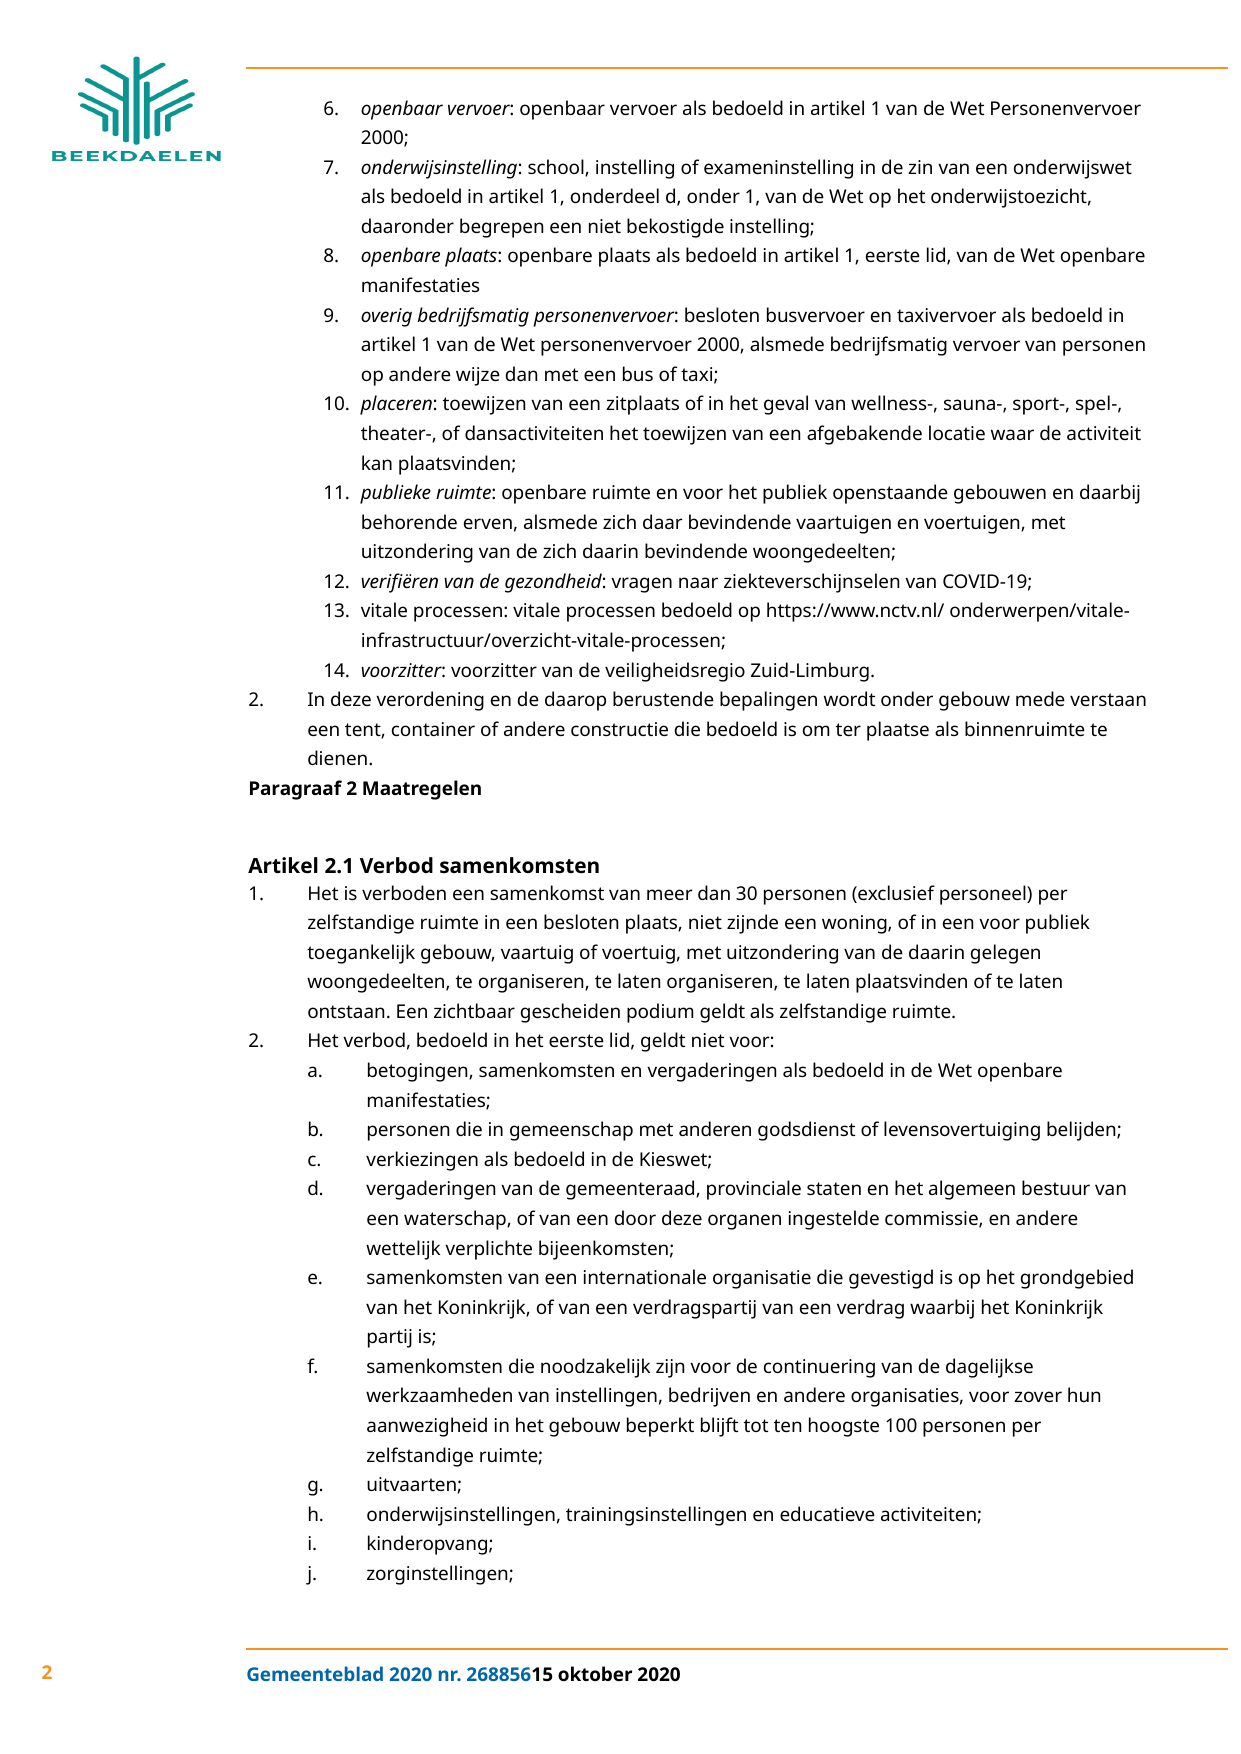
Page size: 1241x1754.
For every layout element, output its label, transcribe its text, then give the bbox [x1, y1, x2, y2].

text Artikel 2.1 Verbod samenkomsten [248, 851, 1152, 880]
list samenkomsten van een internationale organisatie die gevestigd is op het grondgebied van het Koninkrijk, of van een verdragspartij van een verdrag waarbij het Koninkrijk partij is; [307, 1264, 1152, 1349]
list onderwijsinstelling: school, instelling of exameninstelling in de zin van een onderwijswet als bedoeld in artikel 1, onderdeel d, onder 1, van de Wet op het onderwijstoezicht, daaronder begrepen een niet bekostigde instelling; [323, 154, 1152, 239]
list personen die in gemeenschap met anderen godsdienst of levensovertuiging belijden; [307, 1116, 1152, 1142]
list openbaar vervoer: openbaar vervoer als bedoeld in artikel 1 van de Wet Personenvervoer 2000; [323, 95, 1152, 150]
list onderwijsinstellingen, trainingsinstellingen en educatieve activiteiten; [307, 1501, 1152, 1527]
list openbare plaats: openbare plaats als bedoeld in artikel 1, eerste lid, van de Wet openbare manifestaties [323, 243, 1152, 298]
list placeren: toewijzen van een zitplaats of in het geval van wellness-, sauna-, sport-, spel-, theater-, of dansactiviteiten het toewijzen van een afgebakende locatie waar de activiteit kan plaatsvinden; [323, 391, 1152, 476]
list overig bedrijfsmatig personenvervoer: besloten busvervoer en taxivervoer als bedoeld in artikel 1 van de Wet personenvervoer 2000, alsmede bedrijfsmatig vervoer van personen op andere wijze dan met een bus of taxi; [323, 302, 1152, 387]
list vergaderingen van de gemeenteraad, provinciale staten en het algemeen bestuur van een waterschap, of van een door deze organen ingestelde commissie, en andere wettelijk verplichte bijeenkomsten; [307, 1176, 1152, 1261]
text Paragraaf 2 Maatregelen [248, 775, 1152, 801]
list vitale processen: vitale processen bedoeld op https://www.nctv.nl/ onderwerpen/vitale-infrastructuur/overzicht-vitale-processen; [323, 598, 1152, 653]
list uitvaarten; [307, 1471, 1152, 1497]
list samenkomsten die noodzakelijk zijn voor de continuering van de dagelijkse werkzaamheden van instellingen, bedrijven en andere organisaties, voor zover hun aanwezigheid in het gebouw beperkt blijft tot ten hoogste 100 personen per zelfstandige ruimte; [307, 1353, 1152, 1468]
picture [41, 47, 231, 172]
list voorzitter: voorzitter van de veiligheidsregio Zuid-Limburg. [323, 657, 1152, 683]
list zorginstellingen; [307, 1560, 1152, 1586]
list In deze verordening en de daarop berustende bepalingen wordt onder gebouw mede verstaan een tent, container of andere constructie die bedoeld is om ter plaatse als binnenruimte te dienen. [248, 686, 1152, 771]
list betogingen, samenkomsten en vergaderingen als bedoeld in de Wet openbare manifestaties; [307, 1057, 1152, 1113]
list verkiezingen als bedoeld in de Kieswet; [307, 1146, 1152, 1172]
list publieke ruimte: openbare ruimte en voor het publiek openstaande gebouwen en daarbij behorende erven, alsmede zich daar bevindende vaartuigen en voertuigen, met uitzondering van de zich daarin bevindende woongedeelten; [323, 479, 1152, 564]
list verifiëren van de gezondheid: vragen naar ziekteverschijnselen van COVID-19; [323, 568, 1152, 594]
list Het is verboden een samenkomst van meer dan 30 personen (exclusief personeel) per zelfstandige ruimte in een besloten plaats, niet zijnde een woning, of in een voor publiek toegankelijk gebouw, vaartuig of voertuig, met uitzondering van de daarin gelegen woongedeelten, te organiseren, te laten organiseren, te laten plaatsvinden of te laten ontstaan. Een zichtbaar gescheiden podium geldt als zelfstandige ruimte. [248, 880, 1152, 1024]
list kinderopvang; [307, 1531, 1152, 1556]
list Het verbod, bedoeld in het eerste lid, geldt niet voor: [248, 1028, 1152, 1053]
